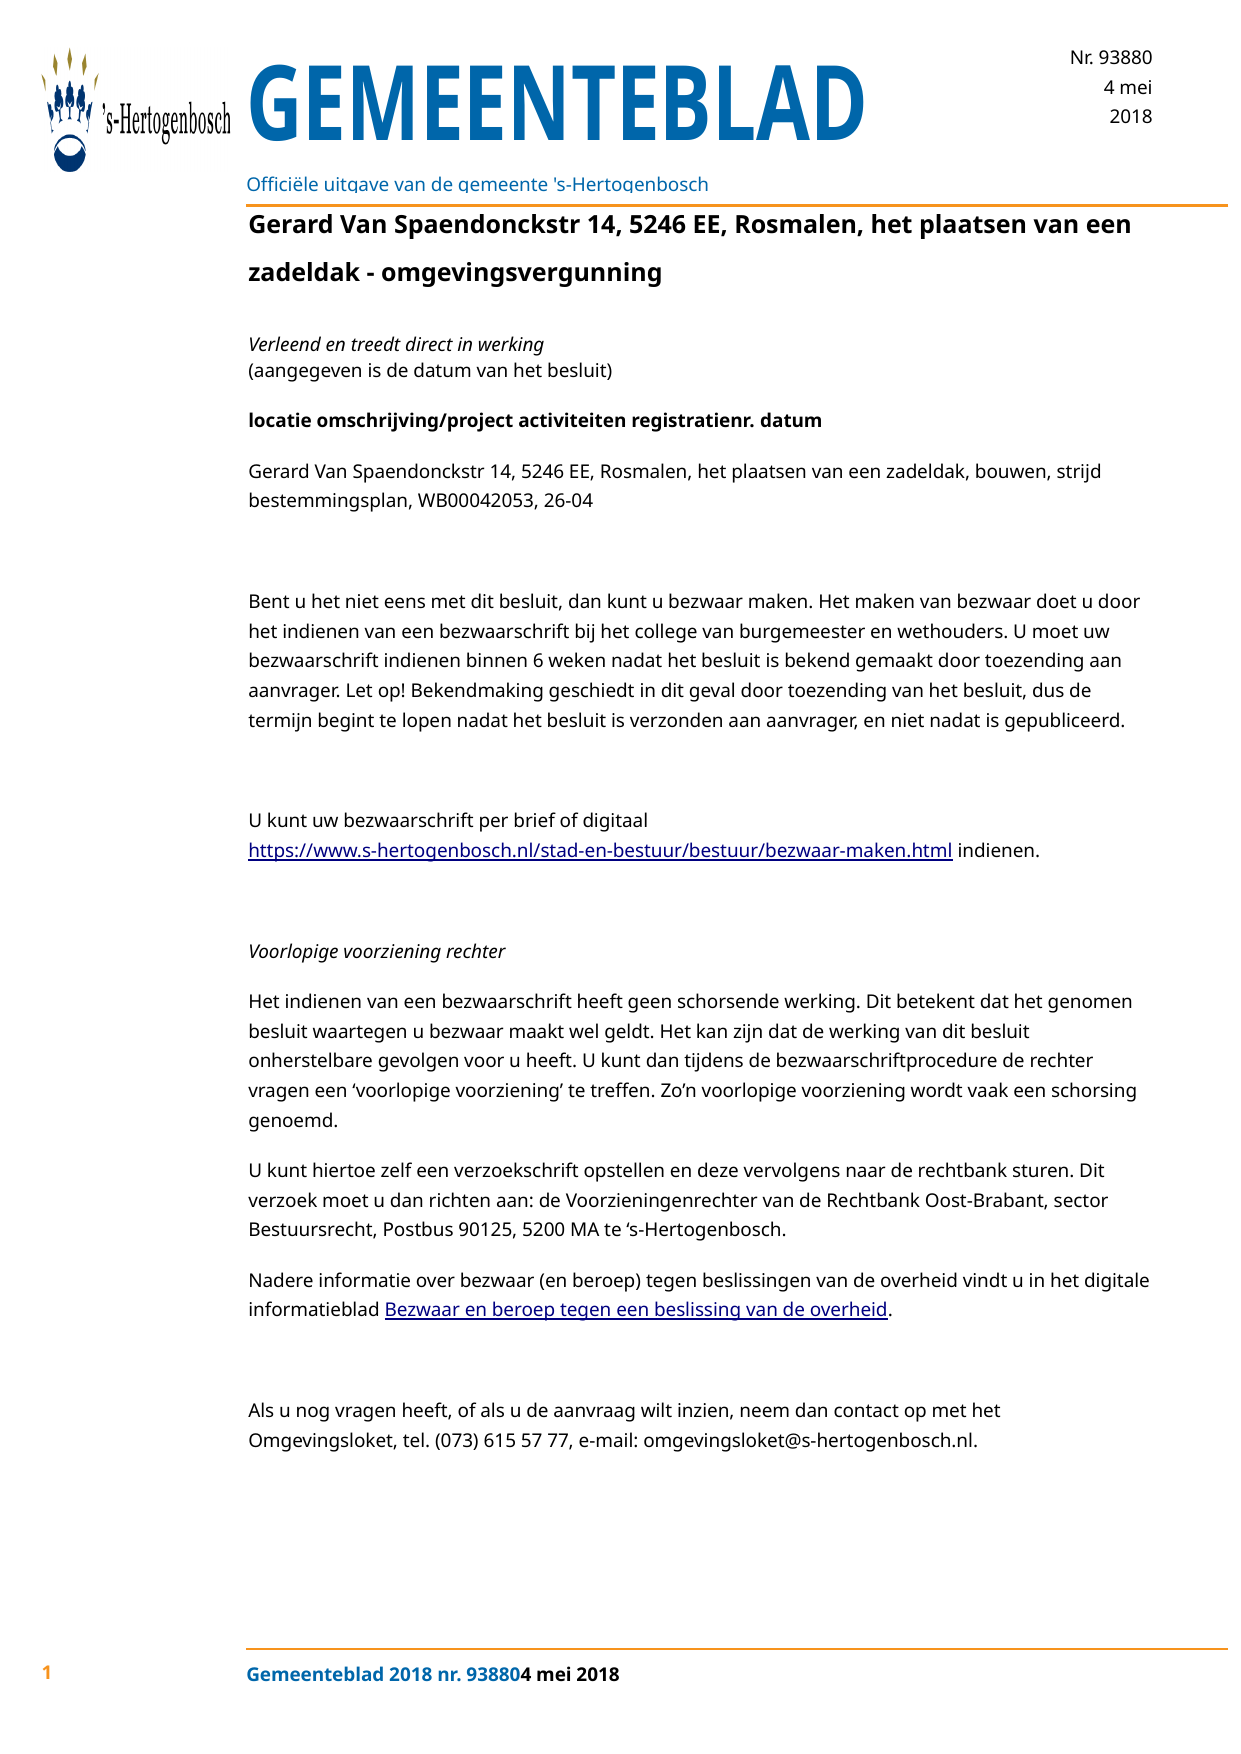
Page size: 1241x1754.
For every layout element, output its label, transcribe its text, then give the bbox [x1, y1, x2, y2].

text Voorlopige voorziening rechter [248, 938, 1152, 964]
text U kunt hiertoe zelf een verzoekschrift opstellen en deze vervolgens naar de rechtbank sturen. Dit verzoek moet u dan richten aan: de Voorzieningenrechter van de Rechtbank Oost-Brabant, sector Bestuursrecht, Postbus 90125, 5200 MA te ‘s-Hertogenbosch. [248, 1157, 1152, 1242]
text Het indienen van een bezwaarschrift heeft geen schorsende werking. Dit betekent dat het genomen besluit waartegen u bezwaar maakt wel geldt. Het kan zijn dat de werking van dit besluit onherstelbare gevolgen voor u heeft. U kunt dan tijdens de bezwaarschriftprocedure de rechter vragen een ‘voorlopige voorziening’ te treffen. Zo’n voorlopige voorziening wordt vaak een schorsing genoemd. [248, 988, 1152, 1132]
text U kunt uw bezwaarschrift per brief of digitaal https://www.s-hertogenbosch.nl/stad-en-bestuur/bestuur/bezwaar-maken.html indienen. [248, 808, 1152, 863]
text Verleend en treedt direct in werking [248, 331, 1152, 357]
text (aangegeven is de datum van het besluit) [248, 357, 1152, 383]
text Gerard Van Spaendonckstr 14, 5246 EE, Rosmalen, het plaatsen van een zadeldak, bouwen, strijd bestemmingsplan, WB00042053, 26-04 [248, 458, 1152, 513]
text Nadere informatie over bezwaar (en beroep) tegen beslissingen van de overheid vindt u in het digitale informatieblad Bezwaar en beroep tegen een beslissing van de overheid. [248, 1267, 1152, 1322]
text Als u nog vragen heeft, of als u de aanvraag wilt inzien, neem dan contact op met het Omgevingsloket, tel. (073) 615 57 77, e-mail: omgevingsloket@s-hertogenbosch.nl. [248, 1397, 1152, 1452]
text Gerard Van Spaendonckstr 14, 5246 EE, Rosmalen, het plaatsen van een zadeldak - omgevingsvergunning [248, 207, 1152, 288]
text locatie omschrijving/project activiteiten registratienr. datum [248, 408, 1152, 433]
text Bent u het niet eens met dit besluit, dan kunt u bezwaar maken. Het maken van bezwaar doet u door het indienen van een bezwaarschrift bij het college van burgemeester en wethouders. U moet uw bezwaarschrift indienen binnen 6 weken nadat het besluit is bekend gemaakt door toezending aan aanvrager. Let op! Bekendmaking geschiedt in dit geval door toezending van het besluit, dus de termijn begint te lopen nadat het besluit is verzonden aan aanvrager, en niet nadat is gepubliceerd. [248, 588, 1152, 732]
picture [41, 47, 231, 172]
